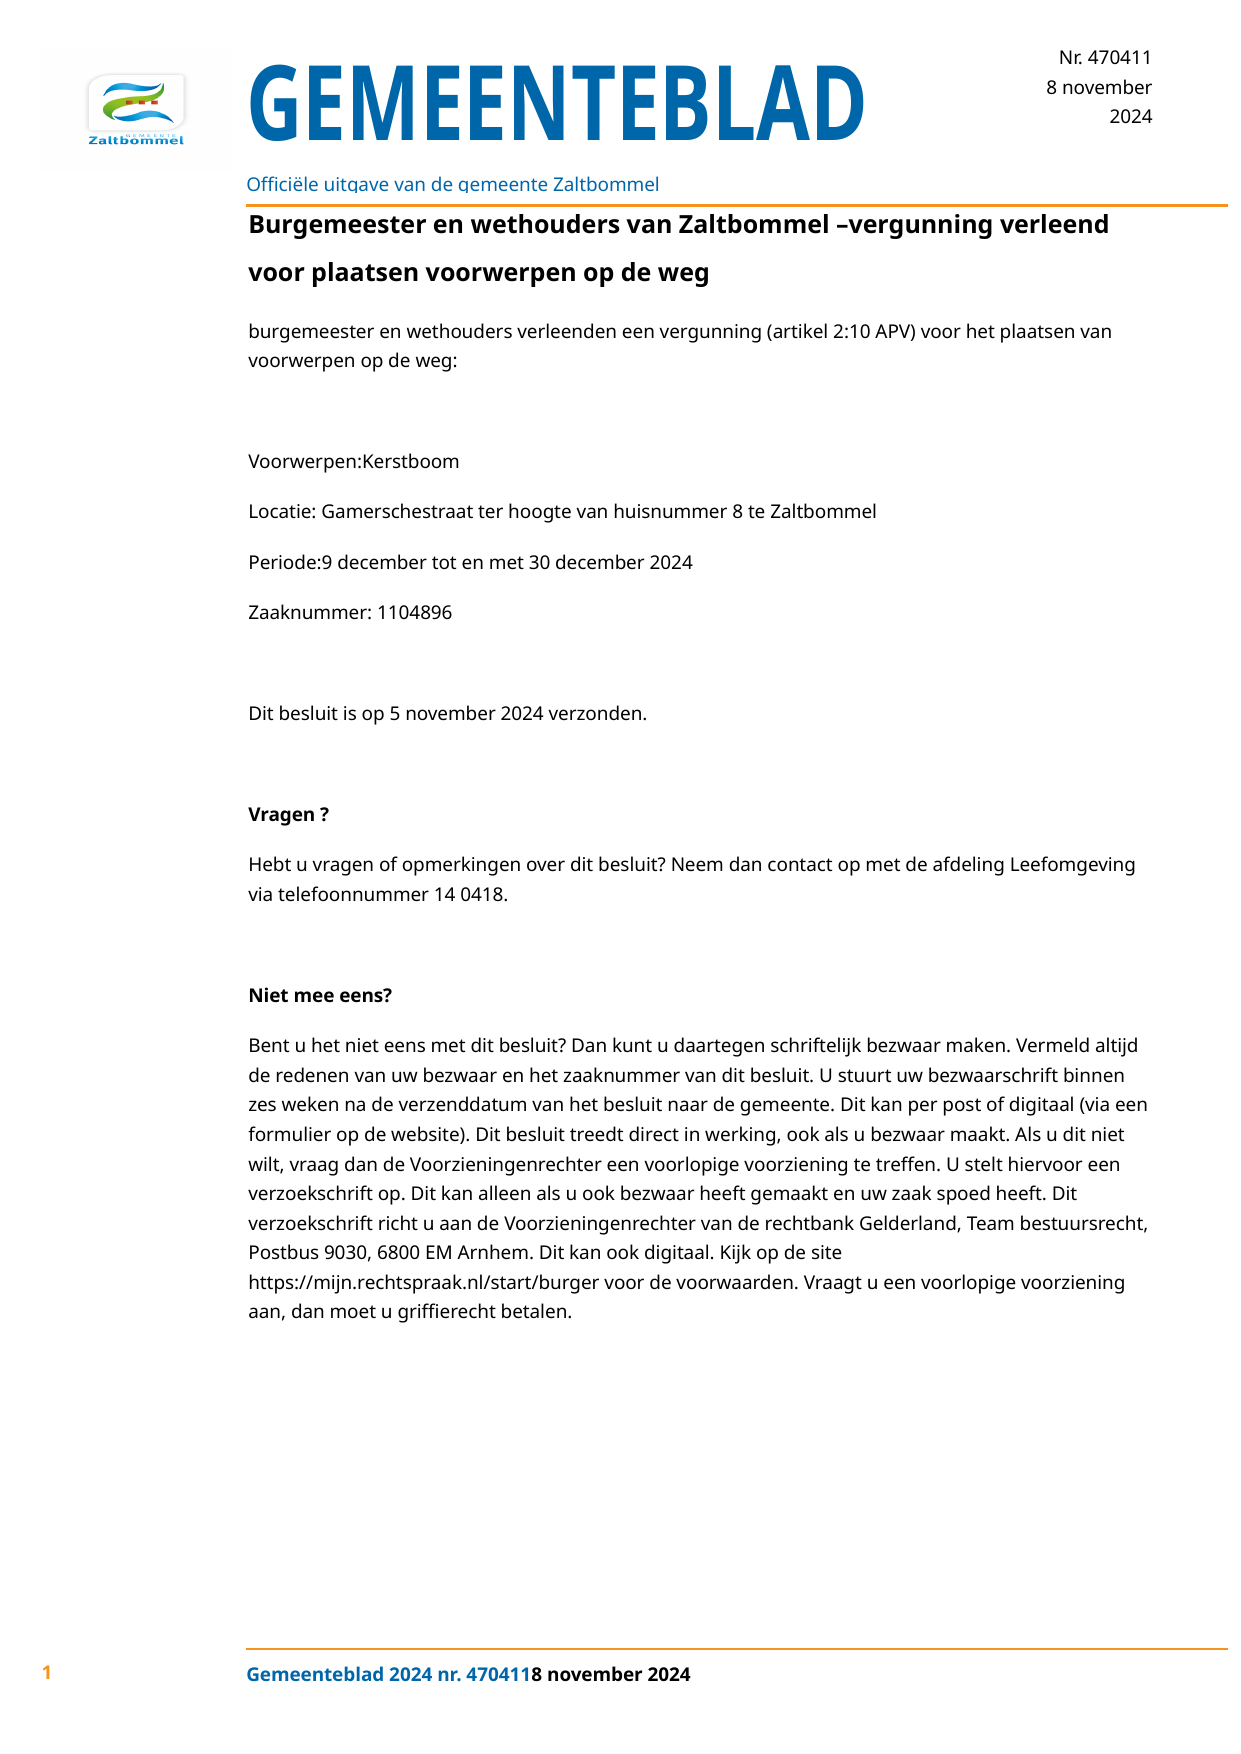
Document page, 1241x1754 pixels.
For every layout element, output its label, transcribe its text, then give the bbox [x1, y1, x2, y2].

text Burgemeester en wethouders van Zaltbommel –vergunning verleend voor plaatsen voorwerpen op de weg [248, 207, 1152, 288]
text Locatie: Gamerschestraat ter hoogte van huisnummer 8 te Zaltbommel [248, 499, 1152, 524]
text Bent u het niet eens met dit besluit? Dan kunt u daartegen schriftelijk bezwaar maken. Vermeld altijd de redenen van uw bezwaar en het zaaknummer van dit besluit. U stuurt uw bezwaarschrift binnen zes weken na de verzenddatum van het besluit naar de gemeente. Dit kan per post of digitaal (via een formulier op de website). Dit besluit treedt direct in werking, ook als u bezwaar maakt. Als u dit niet wilt, vraag dan de Voorzieningenrechter een voorlopige voorziening te treffen. U stelt hiervoor een verzoekschrift op. Dit kan alleen als u ook bezwaar heeft gemaakt en uw zaak spoed heeft. Dit verzoekschrift richt u aan de Voorzieningenrechter van de rechtbank Gelderland, Team bestuursrecht, Postbus 9030, 6800 EM Arnhem. Dit kan ook digitaal. Kijk op de site https://mijn.rechtspraak.nl/start/burger voor de voorwaarden. Vraagt u een voorlopige voorziening aan, dan moet u griffierecht betalen. [248, 1032, 1152, 1324]
text Voorwerpen:Kerstboom [248, 448, 1152, 474]
text Zaaknummer: 1104896 [248, 599, 1152, 625]
text Niet mee eens? [248, 982, 1152, 1008]
text burgemeester en wethouders verleenden een vergunning (artikel 2:10 APV) voor het plaatsen van voorwerpen op de weg: [248, 318, 1152, 373]
text Periode:9 december tot en met 30 december 2024 [248, 549, 1152, 575]
picture [41, 47, 231, 172]
text Dit besluit is op 5 november 2024 verzonden. [248, 700, 1152, 726]
text Hebt u vragen of opmerkingen over dit besluit? Neem dan contact op met de afdeling Leefomgeving via telefoonnummer 14 0418. [248, 852, 1152, 907]
text Vragen ? [248, 801, 1152, 827]
